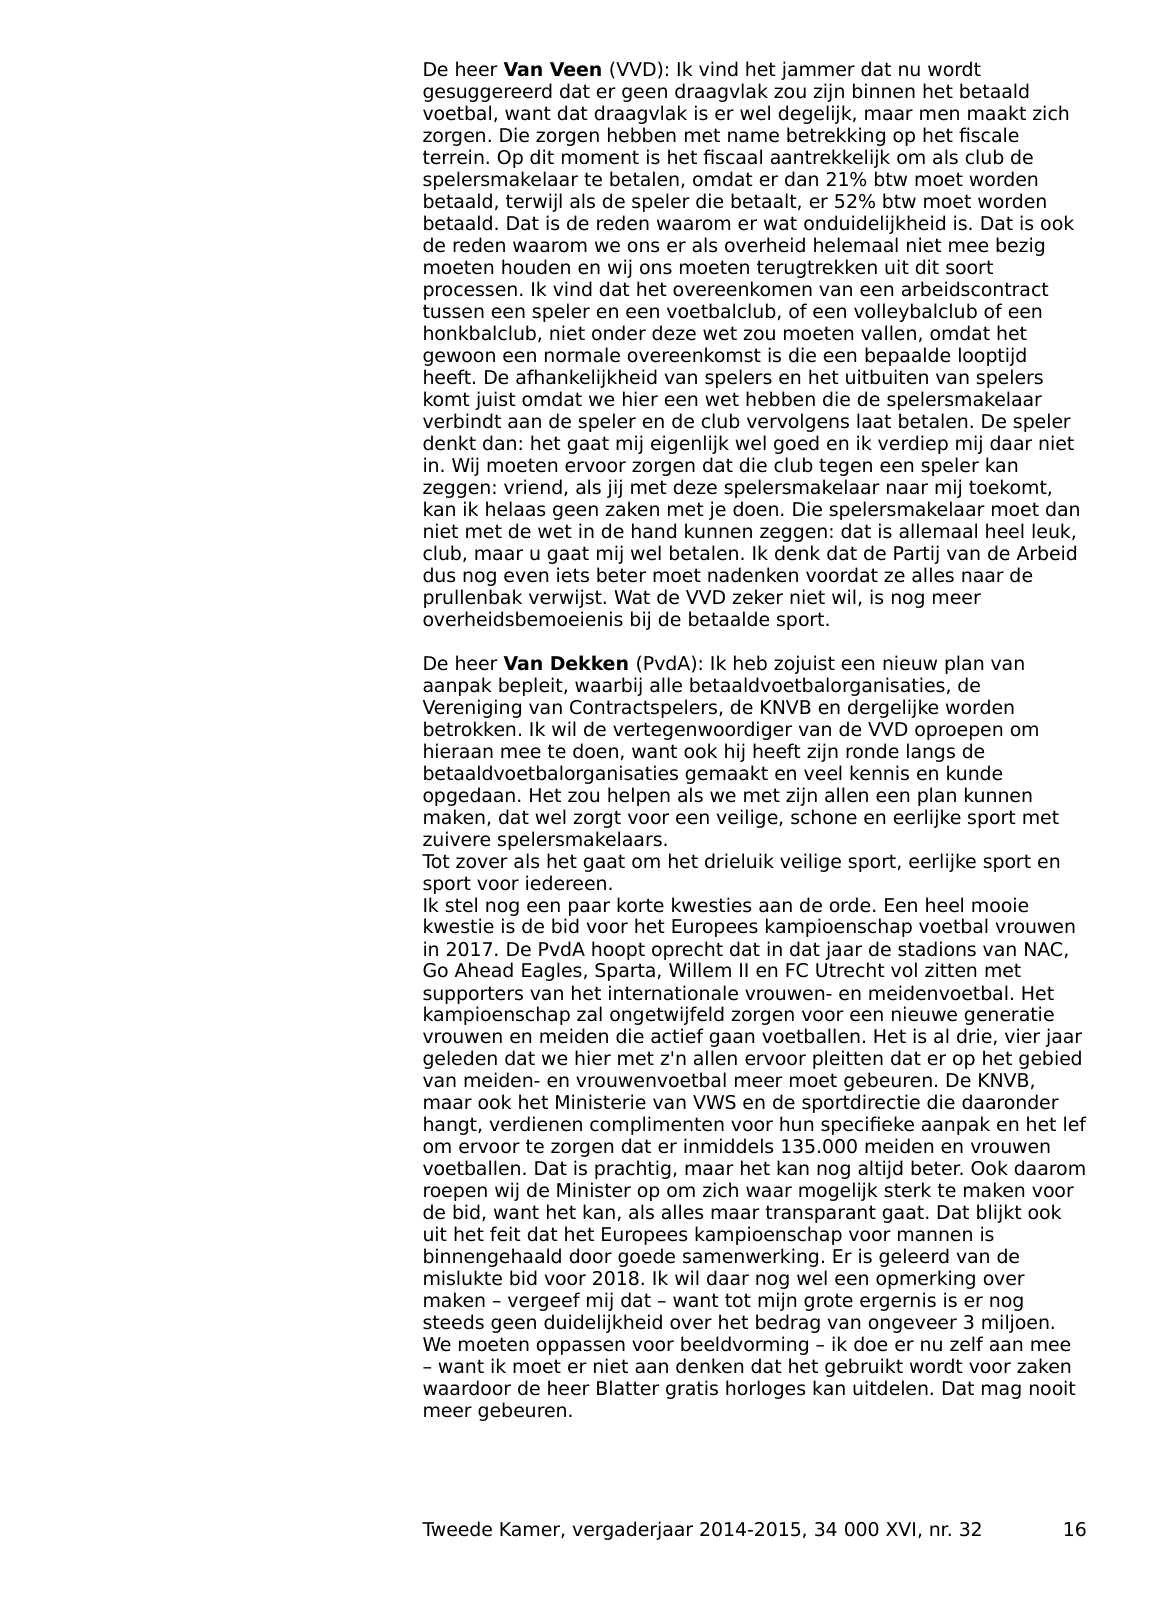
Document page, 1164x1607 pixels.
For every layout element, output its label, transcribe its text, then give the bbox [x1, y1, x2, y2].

text Tot zover als het gaat om het drieluik veilige sport, eerlijke sport en sport voor iedereen. [422, 851, 1087, 894]
text Ik stel nog een paar korte kwesties aan de orde. Een heel mooie kwestie is de bid voor het Europees kampioenschap voetbal vrouwen in 2017. De PvdA hoopt oprecht dat in dat jaar de stadions van NAC, Go Ahead Eagles, Sparta, Willem II en FC Utrecht vol zitten met supporters van het internationale vrouwen- en meidenvoetbal. Het kampioenschap zal ongetwijfeld zorgen voor een nieuwe generatie vrouwen en meiden die actief gaan voetballen. Het is al drie, vier jaar geleden dat we hier met z'n allen ervoor pleitten dat er op het gebied van meiden- en vrouwenvoetbal meer moet gebeuren. De KNVB, maar ook het Ministerie van VWS en de sportdirectie die daaronder hangt, verdienen complimenten voor hun specifieke aanpak en het lef om ervoor te zorgen dat er inmiddels 135.000 meiden en vrouwen voetballen. Dat is prachtig, maar het kan nog altijd beter. Ook daarom roepen wij de Minister op om zich waar mogelijk sterk te maken voor de bid, want het kan, als alles maar transparant gaat. Dat blijkt ook uit het feit dat het Europees kampioenschap voor mannen is binnengehaald door goede samenwerking. Er is geleerd van de mislukte bid voor 2018. Ik wil daar nog wel een opmerking over maken – vergeef mij dat – want tot mijn grote ergernis is er nog steeds geen duidelijkheid over het bedrag van ongeveer 3 miljoen. We moeten oppassen voor beeldvorming – ik doe er nu zelf aan mee – want ik moet er niet aan denken dat het gebruikt wordt voor zaken waardoor de heer Blatter gratis horloges kan uitdelen. Dat mag nooit meer gebeuren. [422, 894, 1087, 1422]
text De heer Van Dekken (PvdA): Ik heb zojuist een nieuw plan van aanpak bepleit, waarbij alle betaaldvoetbalorganisaties, de Vereniging van Contractspelers, de KNVB en dergelijke worden betrokken. Ik wil de vertegenwoordiger van de VVD oproepen om hieraan mee te doen, want ook hij heeft zijn ronde langs de betaaldvoetbalorganisaties gemaakt en veel kennis en kunde opgedaan. Het zou helpen als we met zijn allen een plan kunnen maken, dat wel zorgt voor een veilige, schone en eerlijke sport met zuivere spelersmakelaars. [422, 653, 1087, 851]
text De heer Van Veen (VVD): Ik vind het jammer dat nu wordt gesuggereerd dat er geen draagvlak zou zijn binnen het betaald voetbal, want dat draagvlak is er wel degelijk, maar men maakt zich zorgen. Die zorgen hebben met name betrekking op het fiscale terrein. Op dit moment is het fiscaal aantrekkelijk om als club de spelersmakelaar te betalen, omdat er dan 21% btw moet worden betaald, terwijl als de speler die betaalt, er 52% btw moet worden betaald. Dat is de reden waarom er wat onduidelijkheid is. Dat is ook de reden waarom we ons er als overheid helemaal niet mee bezig moeten houden en wij ons moeten terugtrekken uit dit soort processen. Ik vind dat het overeenkomen van een arbeidscontract tussen een speler en een voetbalclub, of een volleybalclub of een honkbalclub, niet onder deze wet zou moeten vallen, omdat het gewoon een normale overeenkomst is die een bepaalde looptijd heeft. De afhankelijkheid van spelers en het uitbuiten van spelers komt juist omdat we hier een wet hebben die de spelersmakelaar verbindt aan de speler en de club vervolgens laat betalen. De speler denkt dan: het gaat mij eigenlijk wel goed en ik verdiep mij daar niet in. Wij moeten ervoor zorgen dat die club tegen een speler kan zeggen: vriend, als jij met deze spelersmakelaar naar mij toekomt, kan ik helaas geen zaken met je doen. Die spelersmakelaar moet dan niet met de wet in de hand kunnen zeggen: dat is allemaal heel leuk, club, maar u gaat mij wel betalen. Ik denk dat de Partij van de Arbeid dus nog even iets beter moet nadenken voordat ze alles naar de prullenbak verwijst. Wat de VVD zeker niet wil, is nog meer overheidsbemoeienis bij de betaalde sport. [422, 59, 1087, 631]
